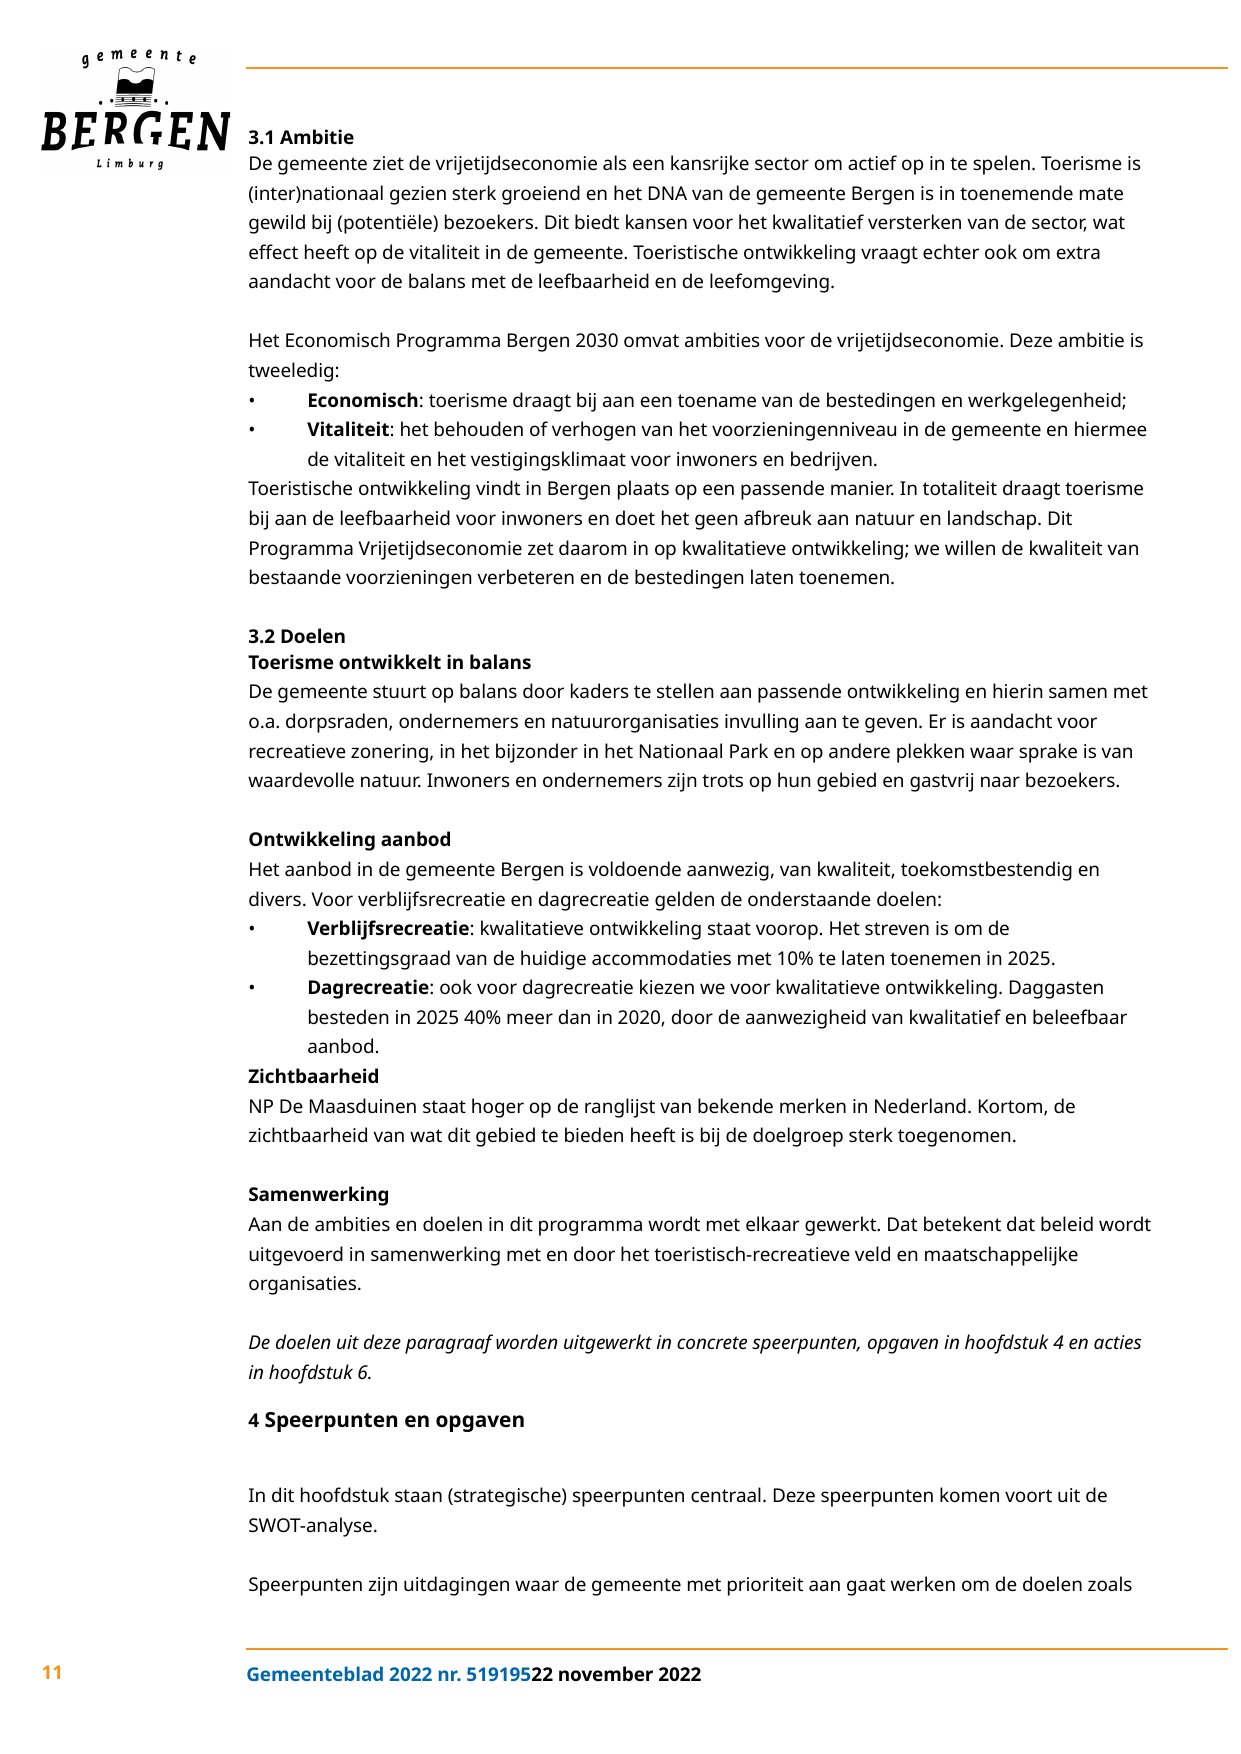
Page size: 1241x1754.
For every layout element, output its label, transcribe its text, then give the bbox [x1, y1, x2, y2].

text 4 Speerpunten en opgaven [248, 1405, 1152, 1433]
text Toerisme ontwikkelt in balans [248, 649, 1152, 675]
text Toeristische ontwikkeling vindt in Bergen plaats op een passende manier. In totaliteit draagt toerisme bij aan de leefbaarheid voor inwoners en doet het geen afbreuk aan natuur en landschap. Dit Programma Vrijetijdseconomie zet daarom in op kwalitatieve ontwikkeling; we willen de kwaliteit van bestaande voorzieningen verbeteren en de bestedingen laten toenemen. [248, 476, 1152, 590]
picture [41, 47, 231, 172]
text Zichtbaarheid [248, 1063, 1152, 1089]
text De gemeente stuurt op balans door kaders te stellen aan passende ontwikkeling en hierin samen met o.a. dorpsraden, ondernemers en natuurorganisaties invulling aan te geven. Er is aandacht voor recreatieve zonering, in het bijzonder in het Nationaal Park en op andere plekken waar sprake is van waardevolle natuur. Inwoners en ondernemers zijn trots op hun gebied en gastvrij naar bezoekers. [248, 679, 1152, 793]
text In dit hoofdstuk staan (strategische) speerpunten centraal. Deze speerpunten komen voort uit de SWOT-analyse. [248, 1482, 1152, 1538]
text Speerpunten zijn uitdagingen waar de gemeente met prioriteit aan gaat werken om de doelen zoals [248, 1571, 1152, 1597]
text De gemeente ziet de vrijetijdseconomie als een kansrijke sector om actief op in te spelen. Toerisme is (inter)nationaal gezien sterk groeiend en het DNA van de gemeente Bergen is in toenemende mate gewild bij (potentiële) bezoekers. Dit biedt kansen voor het kwalitatief versterken van de sector, wat effect heeft op de vitaliteit in de gemeente. Toeristische ontwikkeling vraagt echter ook om extra aandacht voor de balans met de leefbaarheid en de leefomgeving. [248, 150, 1152, 294]
list Dagrecreatie: ook voor dagrecreatie kiezen we voor kwalitatieve ontwikkeling. Daggasten besteden in 2025 40% meer dan in 2020, door de aanwezigheid van kwalitatief en beleefbaar aanbod. [248, 974, 1152, 1059]
text Het Economisch Programma Bergen 2030 omvat ambities voor de vrijetijdseconomie. Deze ambitie is tweeledig: [248, 328, 1152, 383]
text 3.1 Ambitie [248, 124, 1152, 150]
text De doelen uit deze paragraaf worden uitgewerkt in concrete speerpunten, opgaven in hoofdstuk 4 en acties in hoofdstuk 6. [248, 1329, 1152, 1385]
text Aan de ambities en doelen in dit programma wordt met elkaar gewerkt. Dat betekent dat beleid wordt uitgevoerd in samenwerking met en door het toeristisch-recreatieve veld en maatschappelijke organisaties. [248, 1211, 1152, 1296]
text 3.2 Doelen [248, 623, 1152, 649]
text Samenwerking [248, 1182, 1152, 1207]
list Verblijfsrecreatie: kwalitatieve ontwikkeling staat voorop. Het streven is om de bezettingsgraad van de huidige accommodaties met 10% te laten toenemen in 2025. [248, 915, 1152, 971]
text Het aanbod in de gemeente Bergen is voldoende aanwezig, van kwaliteit, toekomstbestendig en divers. Voor verblijfsrecreatie en dagrecreatie gelden de onderstaande doelen: [248, 856, 1152, 912]
text Ontwikkeling aanbod [248, 827, 1152, 852]
text NP De Maasduinen staat hoger op de ranglijst van bekende merken in Nederland. Kortom, de zichtbaarheid van wat dit gebied te bieden heeft is bij de doelgroep sterk toegenomen. [248, 1093, 1152, 1148]
list Vitaliteit: het behouden of verhogen van het voorzieningenniveau in de gemeente en hiermee de vitaliteit en het vestigingsklimaat voor inwoners en bedrijven. [248, 416, 1152, 472]
list Economisch: toerisme draagt bij aan een toename van de bestedingen en werkgelegenheid; [248, 387, 1152, 412]
